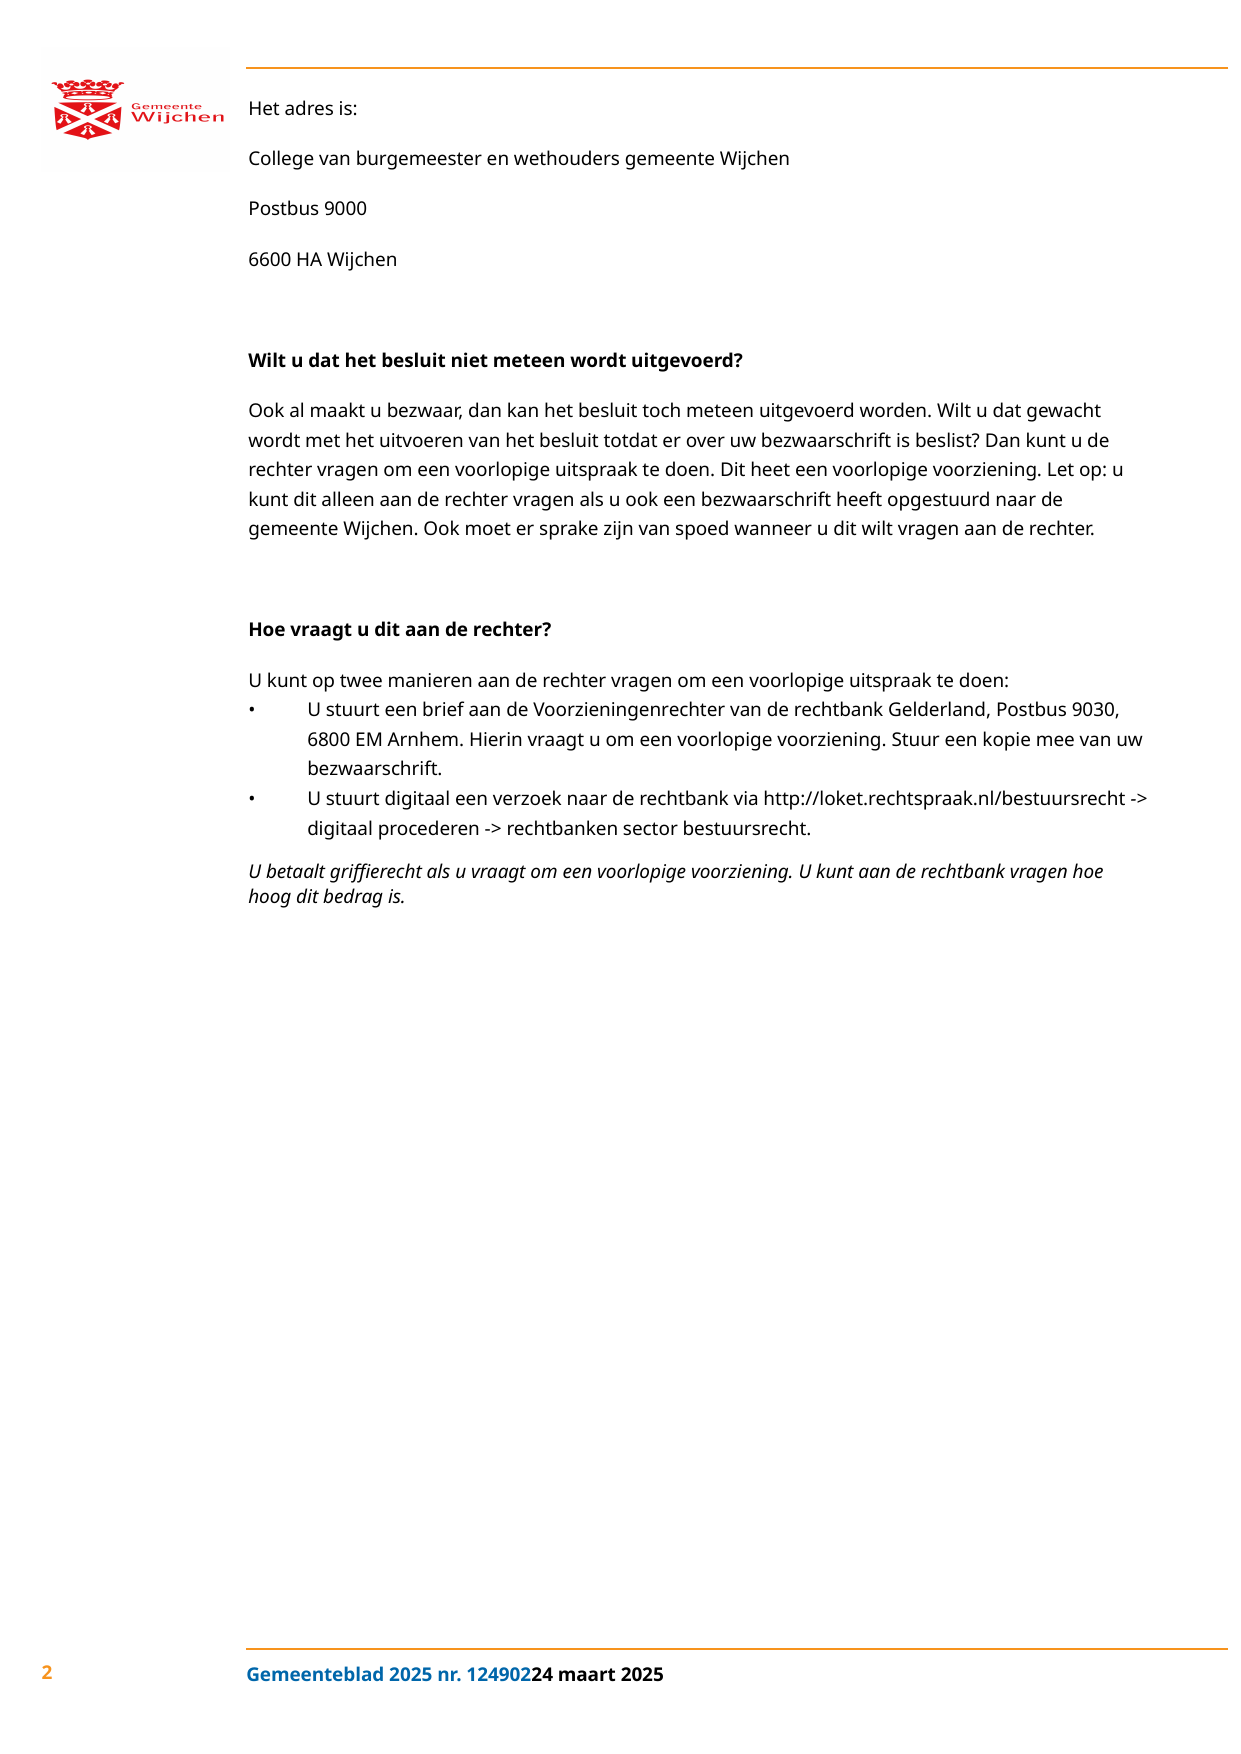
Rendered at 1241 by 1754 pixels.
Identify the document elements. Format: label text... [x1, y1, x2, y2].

text U betaalt griffierecht als u vraagt om een voorlopige voorziening. U kunt aan de rechtbank vragen hoe hoog dit bedrag is. [248, 858, 1152, 909]
text Postbus 9000 [248, 196, 1152, 221]
picture [41, 47, 231, 172]
text Ook al maakt u bezwaar, dan kan het besluit toch meteen uitgevoerd worden. Wilt u dat gewacht wordt met het uitvoeren van het besluit totdat er over uw bezwaarschrift is beslist? Dan kunt u de rechter vragen om een voorlopige uitspraak te doen. Dit heet een voorlopige voorziening. Let op: u kunt dit alleen aan de rechter vragen als u ook een bezwaarschrift heeft opgestuurd naar de gemeente Wijchen. Ook moet er sprake zijn van spoed wanneer u dit wilt vragen aan de rechter. [248, 397, 1152, 541]
text College van burgemeester en wethouders gemeente Wijchen [248, 145, 1152, 171]
list U stuurt een brief aan de Voorzieningenrechter van de rechtbank Gelderland, Postbus 9030, 6800 EM Arnhem. Hierin vraagt u om een voorlopige voorziening. Stuur een kopie mee van uw bezwaarschrift. [248, 696, 1152, 781]
text 6600 HA Wijchen [248, 246, 1152, 272]
text Hoe vraagt u dit aan de rechter? [248, 616, 1152, 642]
text Wilt u dat het besluit niet meteen wordt uitgevoerd? [248, 347, 1152, 373]
text U kunt op twee manieren aan de rechter vragen om een voorlopige uitspraak te doen: [248, 667, 1152, 693]
text Het adres is: [248, 95, 1152, 121]
list U stuurt digitaal een verzoek naar de rechtbank via http://loket.rechtspraak.nl/bestuursrecht -> digitaal procederen -> rechtbanken sector bestuursrecht. [248, 785, 1152, 841]
